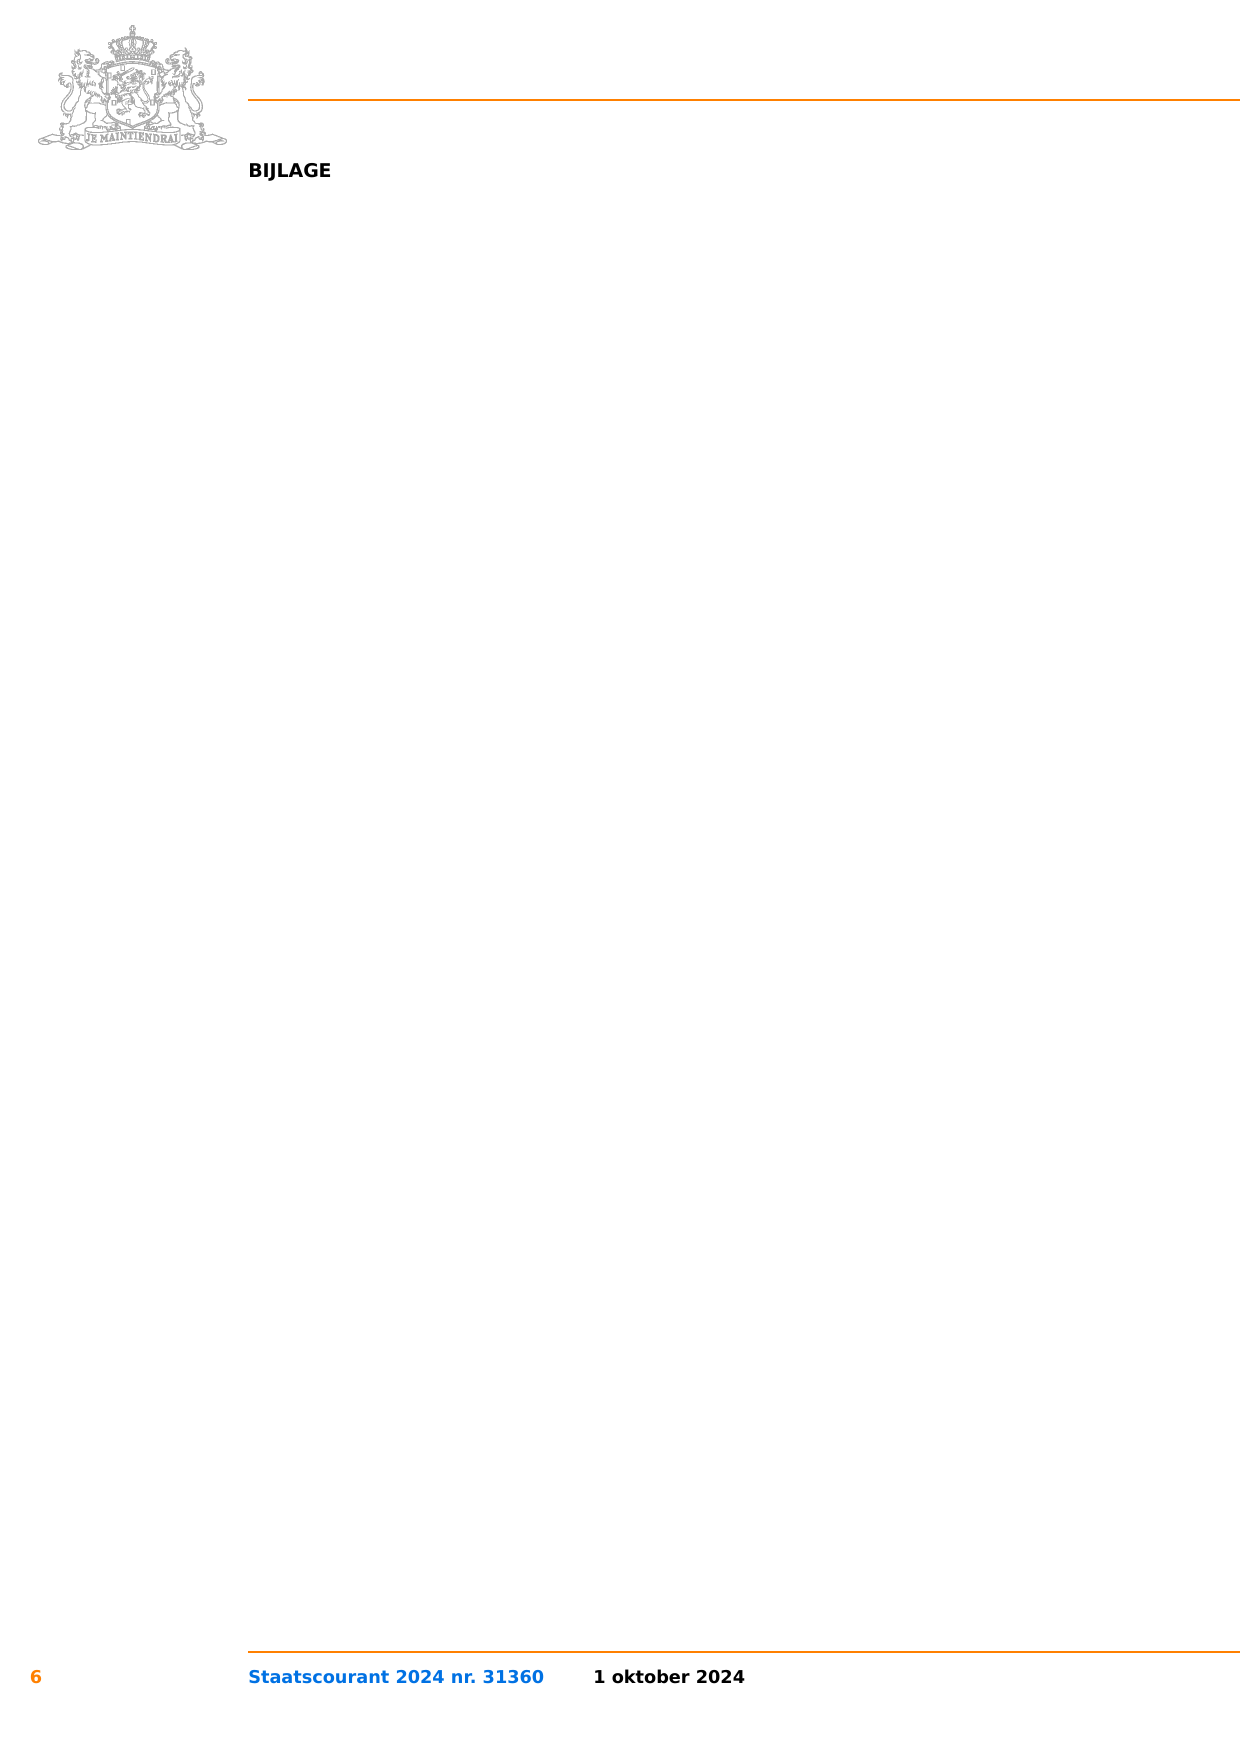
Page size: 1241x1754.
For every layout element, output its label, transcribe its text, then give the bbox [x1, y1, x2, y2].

picture [38, 25, 227, 150]
subtitle BIJLAGE [248, 160, 1163, 182]
